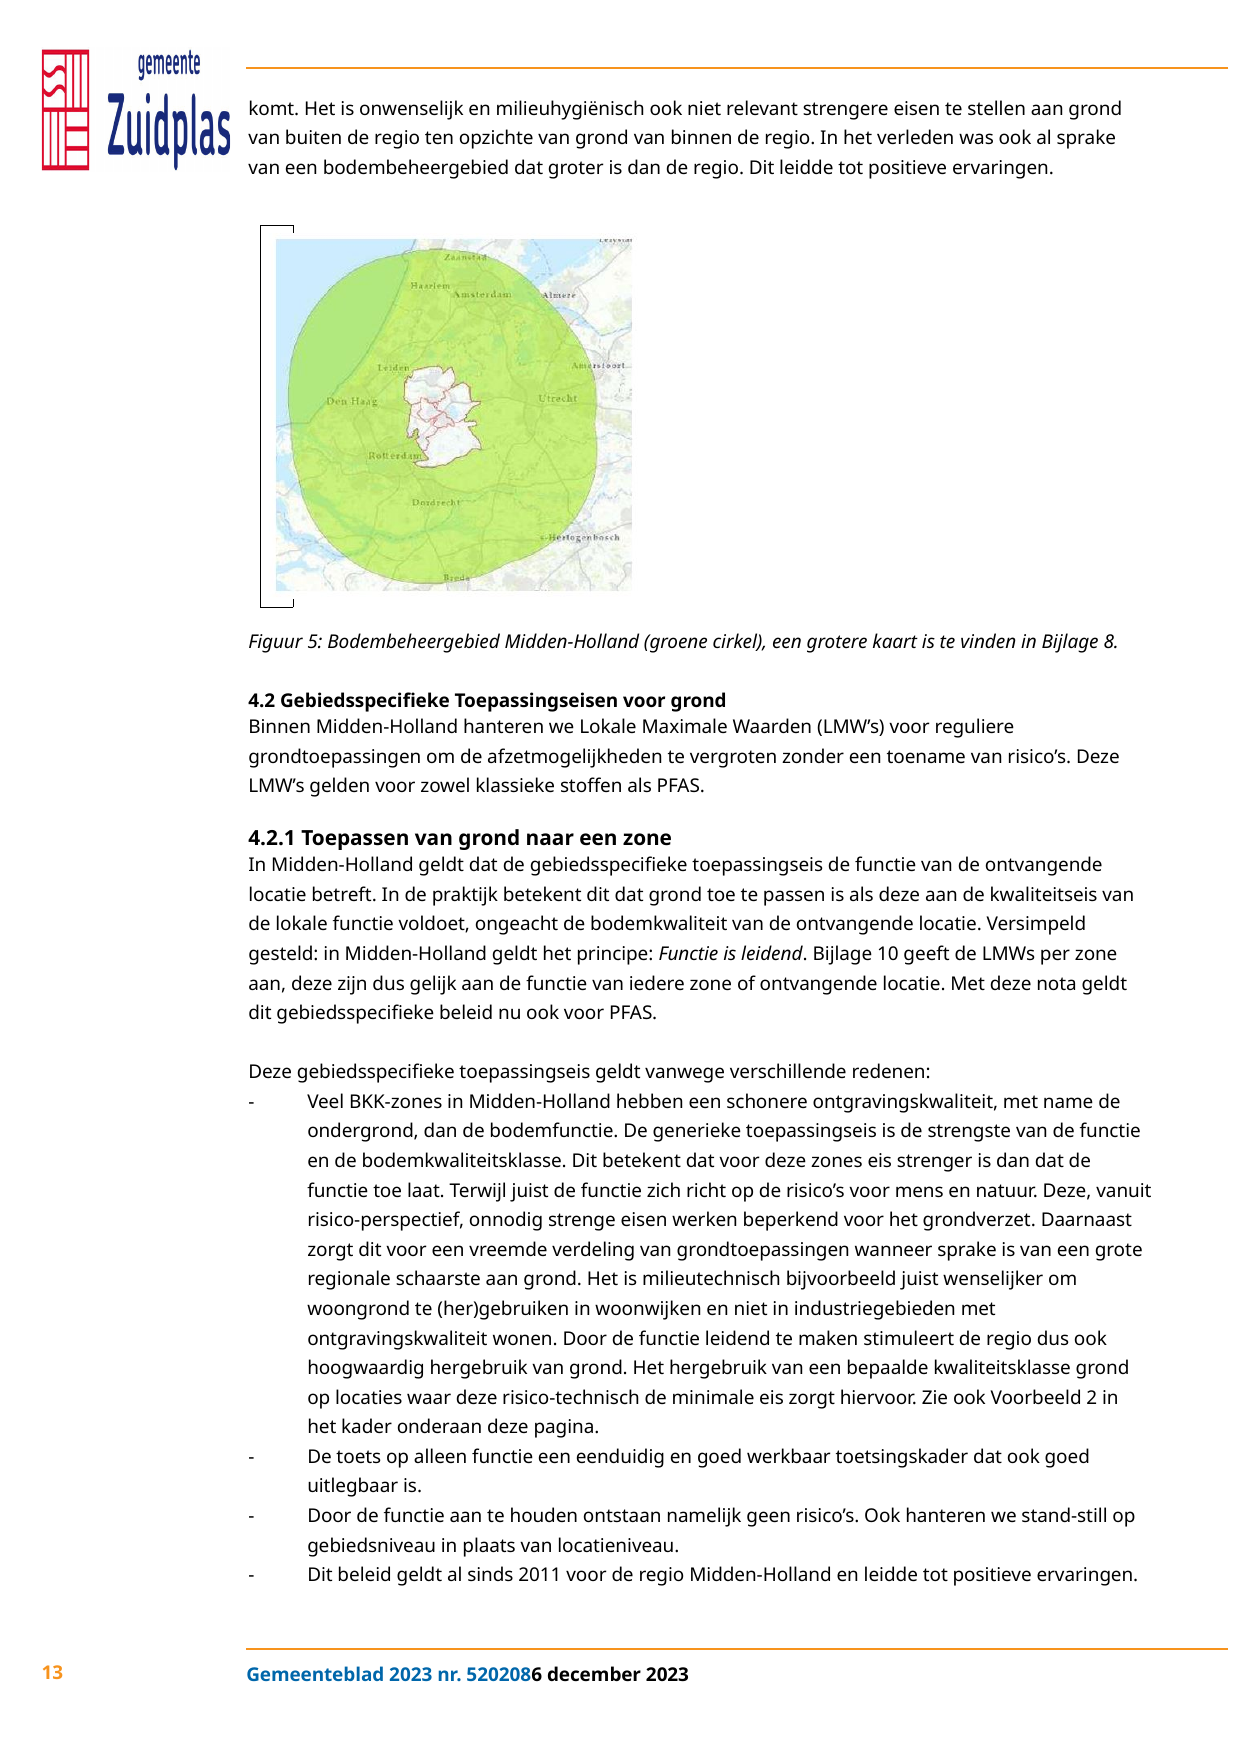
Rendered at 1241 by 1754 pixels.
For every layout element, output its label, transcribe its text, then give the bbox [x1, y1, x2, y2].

text komt. Het is onwenselijk en milieuhygiënisch ook niet relevant strengere eisen te stellen aan grond van buiten de regio ten opzichte van grond van binnen de regio. In het verleden was ook al sprake van een bodembeheergebied dat groter is dan de regio. Dit leidde tot positieve ervaringen. [248, 95, 1152, 180]
list Door de functie aan te houden ontstaan namelijk geen risico’s. Ook hanteren we stand-still op gebiedsniveau in plaats van locatieniveau. [248, 1502, 1152, 1558]
text Deze gebiedsspecifieke toepassingseis geldt vanwege verschillende redenen: [248, 1058, 1152, 1084]
text 4.2 Gebiedsspecifieke Toepassingseisen voor grond [248, 688, 1152, 713]
list Veel BKK-zones in Midden-Holland hebben een schonere ontgravingskwaliteit, met name de ondergrond, dan de bodemfunctie. De generieke toepassingseis is de strengste van de functie en de bodemkwaliteitsklasse. Dit betekent dat voor deze zones eis strenger is dan dat de functie toe laat. Terwijl juist de functie zich richt op de risico’s voor mens en natuur. Deze, vanuit risico-perspectief, onnodig strenge eisen werken beperkend voor het grondverzet. Daarnaast zorgt dit voor een vreemde verdeling van grondtoepassingen wanneer sprake is van een grote regionale schaarste aan grond. Het is milieutechnisch bijvoorbeeld juist wenselijker om woongrond te (her)gebruiken in woonwijken en niet in industriegebieden met ontgravingskwaliteit wonen. Door de functie leidend te maken stimuleert de regio dus ook hoogwaardig hergebruik van grond. Het hergebruik van een bepaalde kwaliteitsklasse grond op locaties waar deze risico-technisch de minimale eis zorgt hiervoor. Zie ook Voorbeeld 2 in het kader onderaan deze pagina. [248, 1088, 1152, 1439]
picture [41, 47, 231, 172]
text 4.2.1 Toepassen van grond naar een zone [248, 823, 1152, 851]
list Dit beleid geldt al sinds 2011 voor de regio Midden-Holland en leidde tot positieve ervaringen. [248, 1561, 1152, 1587]
text Binnen Midden-Holland hanteren we Lokale Maximale Waarden (LMW’s) voor reguliere grondtoepassingen om de afzetmogelijkheden te vergroten zonder een toename van risico’s. Deze LMW’s gelden voor zowel klassieke stoffen als PFAS. [248, 713, 1152, 798]
list De toets op alleen functie een eenduidig en goed werkbaar toetsingskader dat ook goed uitlegbaar is. [248, 1443, 1152, 1498]
text Figuur 5: Bodembeheergebied Midden-Holland (groene cirkel), een grotere kaart is te vinden in Bijlage 8. [248, 628, 1152, 654]
text In Midden-Holland geldt dat de gebiedsspecifieke toepassingseis de functie van de ontvangende locatie betreft. In de praktijk betekent dit dat grond toe te passen is als deze aan de kwaliteitseis van de lokale functie voldoet, ongeacht de bodemkwaliteit van de ontvangende locatie. Versimpeld gesteld: in Midden-Holland geldt het principe: Functie is leidend. Bijlage 10 geeft de LMWs per zone aan, deze zijn dus gelijk aan de functie van iedere zone of ontvangende locatie. Met deze nota geldt dit gebiedsspecifieke beleid nu ook voor PFAS. [248, 851, 1152, 1025]
picture [268, 233, 1173, 599]
